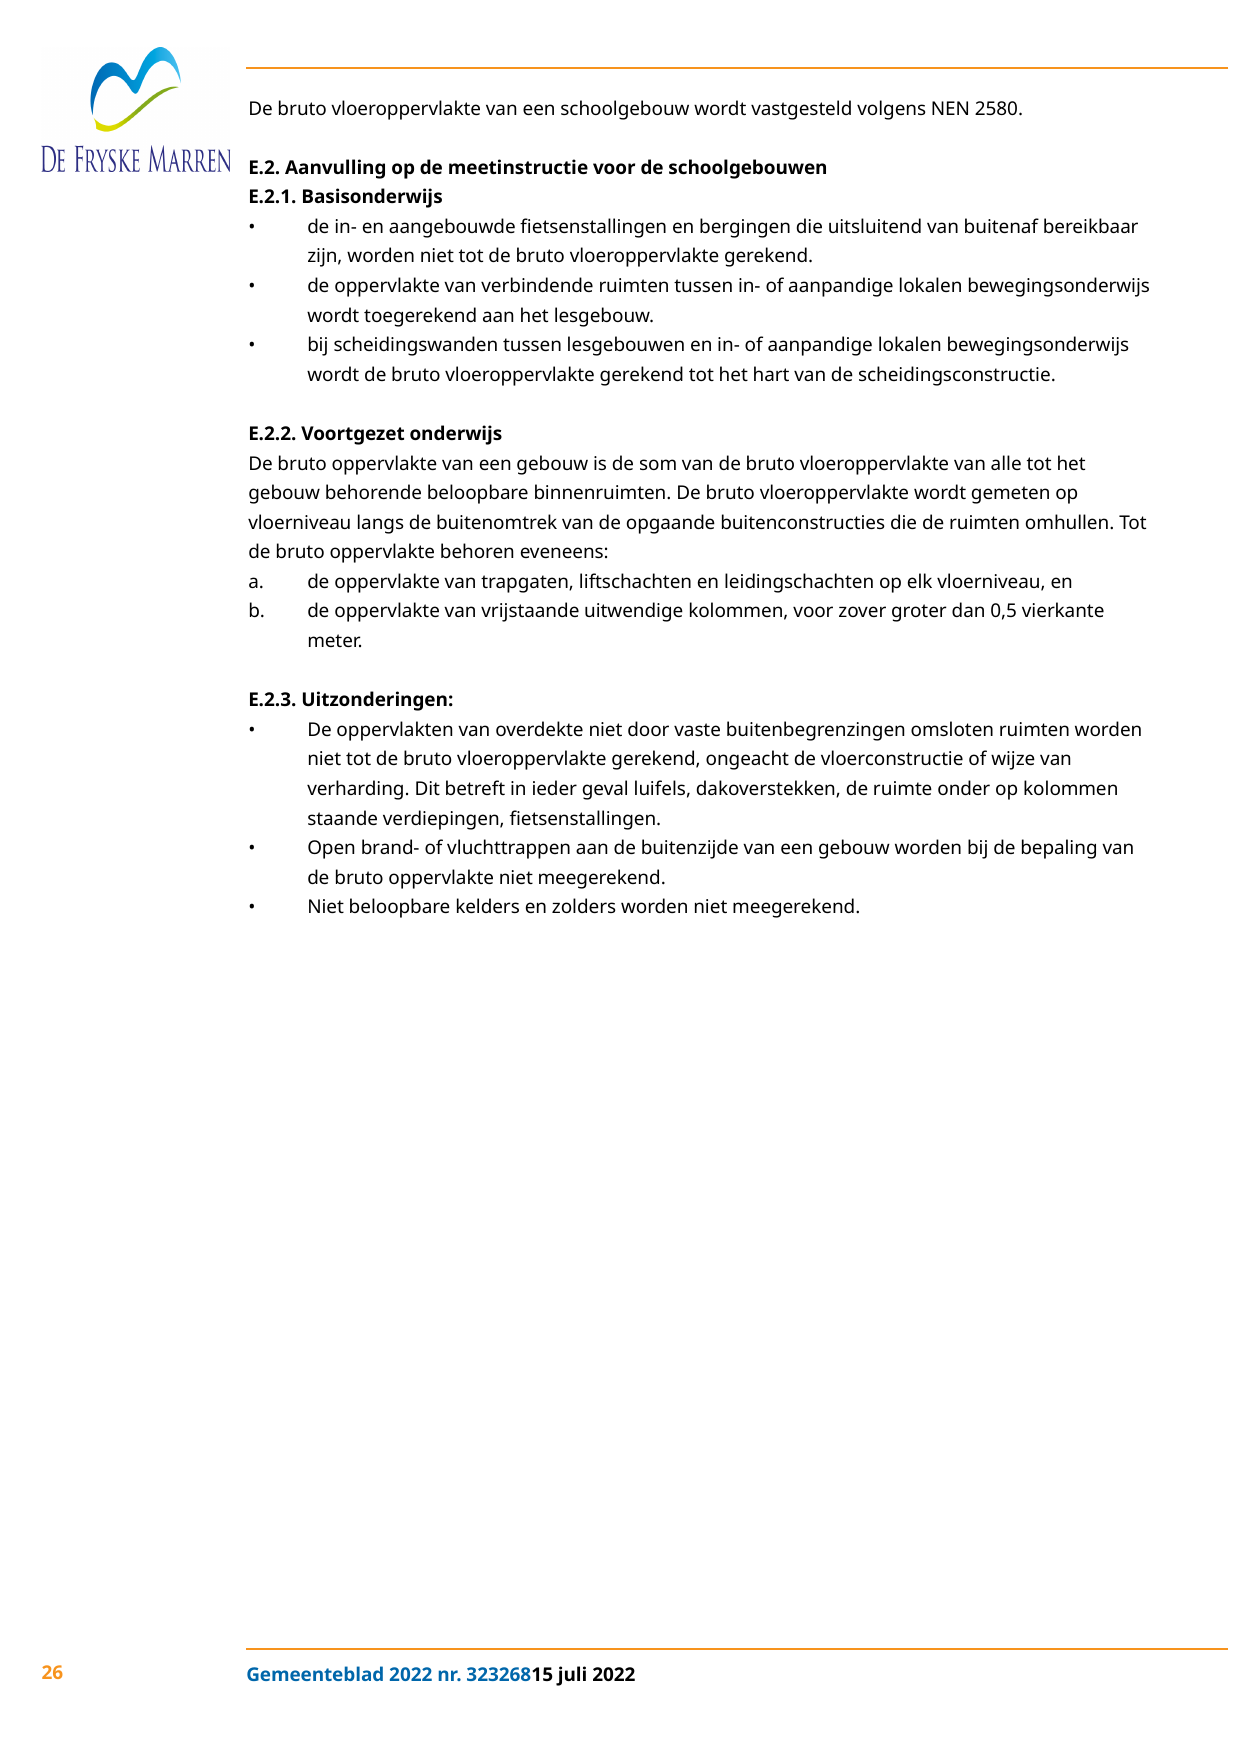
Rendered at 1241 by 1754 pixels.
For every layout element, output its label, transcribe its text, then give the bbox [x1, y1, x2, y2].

text E.2.1. Basisonderwijs [248, 183, 1152, 209]
list de oppervlakte van vrijstaande uitwendige kolommen, voor zover groter dan 0,5 vierkante meter. [248, 598, 1152, 653]
list de oppervlakte van trapgaten, liftschachten en leidingschachten op elk vloerniveau, en [248, 568, 1152, 594]
text De bruto vloeroppervlakte van een schoolgebouw wordt vastgesteld volgens NEN 2580. [248, 95, 1152, 121]
picture [41, 47, 231, 172]
text De bruto oppervlakte van een gebouw is de som van de bruto vloeroppervlakte van alle tot het gebouw behorende beloopbare binnenruimten. De bruto vloeroppervlakte wordt gemeten op vloerniveau langs de buitenomtrek van de opgaande buitenconstructies die de ruimten omhullen. Tot de bruto oppervlakte behoren eveneens: [248, 450, 1152, 564]
text E.2. Aanvulling op de meetinstructie voor de schoolgebouwen [248, 154, 1152, 180]
list de oppervlakte van verbindende ruimten tussen in- of aanpandige lokalen bewegingsonderwijs wordt toegerekend aan het lesgebouw. [248, 272, 1152, 328]
list de in- en aangebouwde fietsenstallingen en bergingen die uitsluitend van buitenaf bereikbaar zijn, worden niet tot de bruto vloeroppervlakte gerekend. [248, 213, 1152, 268]
list De oppervlakten van overdekte niet door vaste buitenbegrenzingen omsloten ruimten worden niet tot de bruto vloeroppervlakte gerekend, ongeacht de vloerconstructie of wijze van verharding. Dit betreft in ieder geval luifels, dakoverstekken, de ruimte onder op kolommen staande verdiepingen, fietsenstallingen. [248, 716, 1152, 831]
text E.2.3. Uitzonderingen: [248, 686, 1152, 712]
text E.2.2. Voortgezet onderwijs [248, 420, 1152, 446]
list Open brand- of vluchttrappen aan de buitenzijde van een gebouw worden bij de bepaling van de bruto oppervlakte niet meegerekend. [248, 834, 1152, 890]
list Niet beloopbare kelders en zolders worden niet meegerekend. [248, 893, 1152, 919]
list bij scheidingswanden tussen lesgebouwen en in- of aanpandige lokalen bewegingsonderwijs wordt de bruto vloeroppervlakte gerekend tot het hart van de scheidingsconstructie. [248, 331, 1152, 387]
